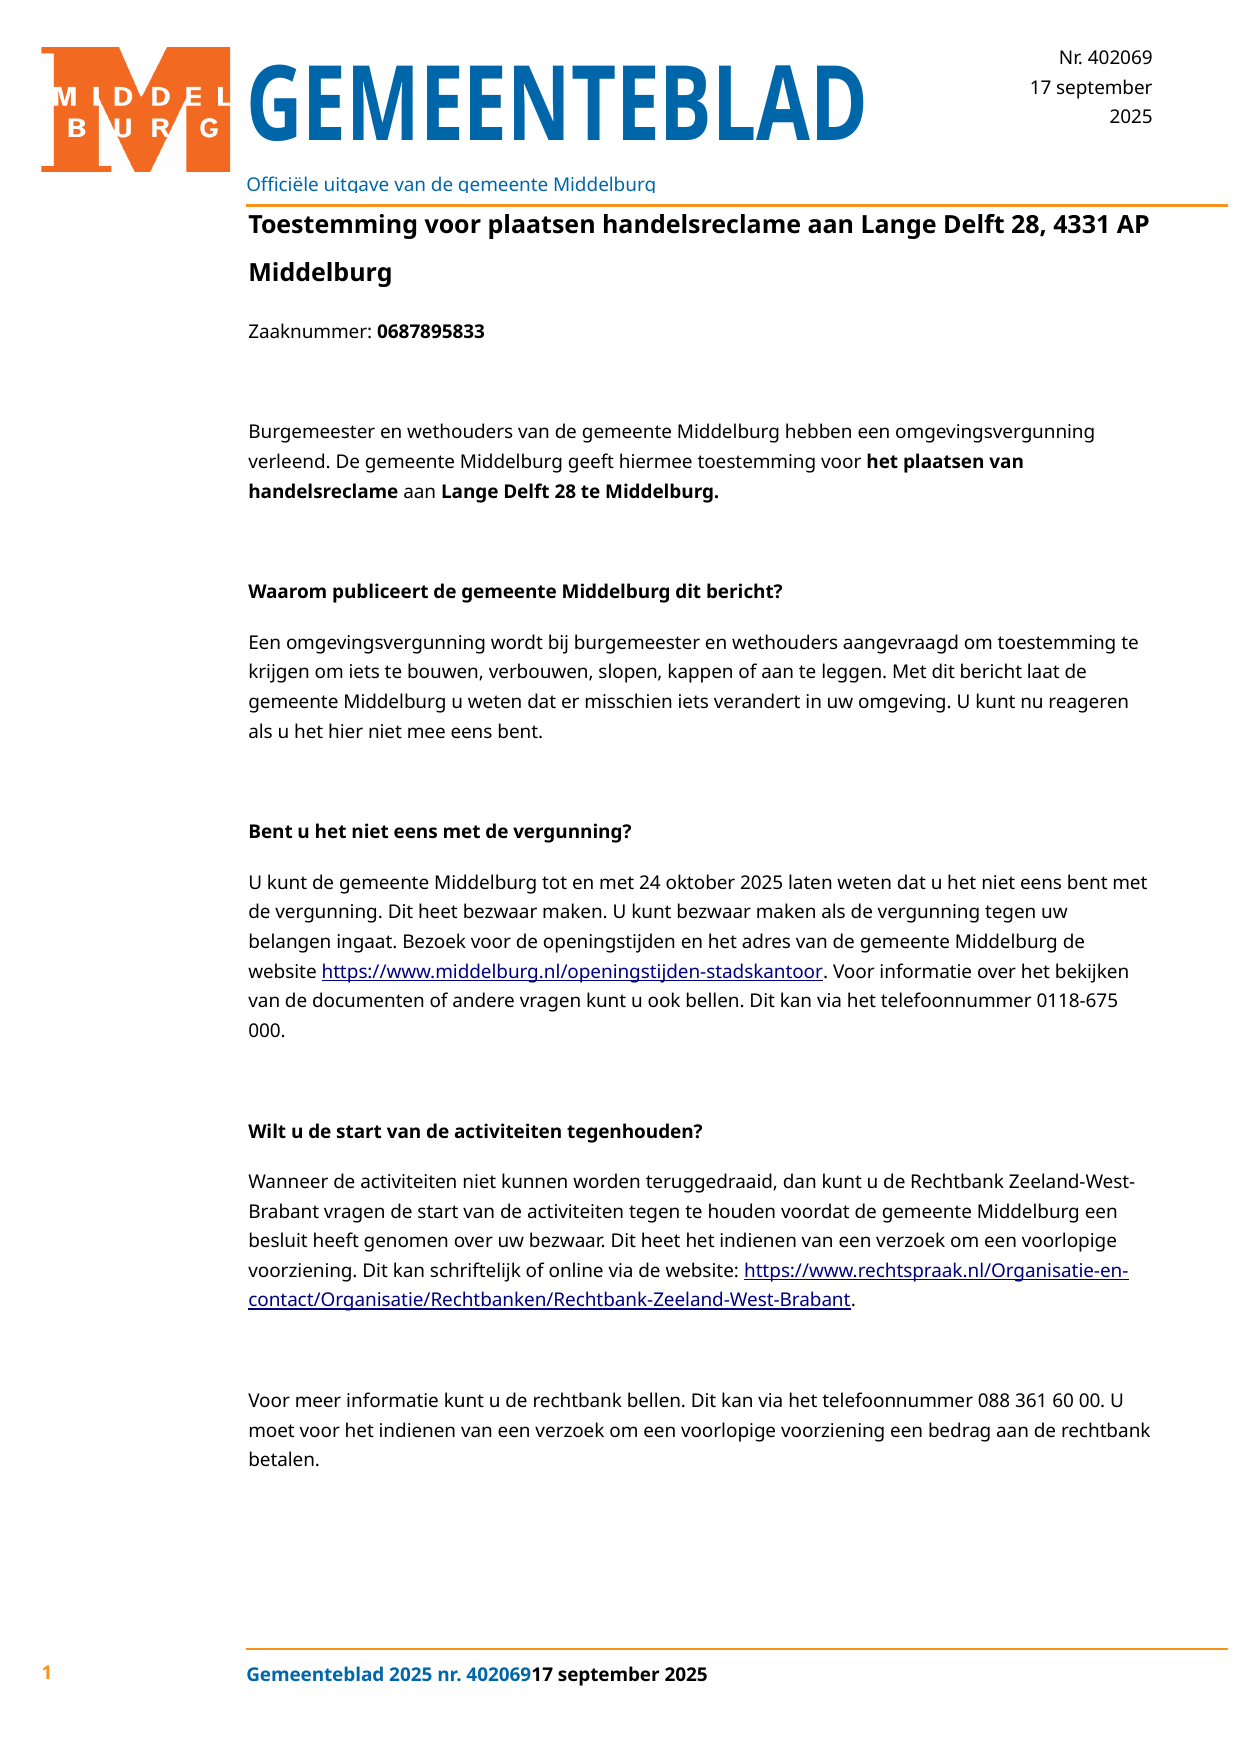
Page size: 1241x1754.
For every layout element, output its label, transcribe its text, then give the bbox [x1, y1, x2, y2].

text Bent u het niet eens met de vergunning? [248, 819, 1152, 844]
text Een omgevingsvergunning wordt bij burgemeester en wethouders aangevraagd om toestemming te krijgen om iets te bouwen, verbouwen, slopen, kappen of aan te leggen. Met dit bericht laat de gemeente Middelburg u weten dat er misschien iets verandert in uw omgeving. U kunt nu reageren als u het hier niet mee eens bent. [248, 629, 1152, 744]
text Burgemeester en wethouders van de gemeente Middelburg hebben een omgevingsvergunning verleend. De gemeente Middelburg geeft hiermee toestemming voor het plaatsen van handelsreclame aan Lange Delft 28 te Middelburg. [248, 419, 1152, 504]
text Wilt u de start van de activiteiten tegenhouden? [248, 1118, 1152, 1144]
text U kunt de gemeente Middelburg tot en met 24 oktober 2025 laten weten dat u het niet eens bent met de vergunning. Dit heet bezwaar maken. U kunt bezwaar maken als de vergunning tegen uw belangen ingaat. Bezoek voor de openingstijden en het adres van de gemeente Middelburg de website https://www.middelburg.nl/openingstijden-stadskantoor. Voor informatie over het bekijken van de documenten of andere vragen kunt u ook bellen. Dit kan via het telefoonnummer 0118-675 000. [248, 869, 1152, 1043]
picture [41, 47, 231, 172]
text Voor meer informatie kunt u de rechtbank bellen. Dit kan via het telefoonnummer 088 361 60 00. U moet voor het indienen van een verzoek om een voorlopige voorziening een bedrag aan de rechtbank betalen. [248, 1387, 1152, 1472]
text Zaaknummer: 0687895833 [248, 318, 1152, 344]
text Toestemming voor plaatsen handelsreclame aan Lange Delft 28, 4331 AP Middelburg [248, 207, 1152, 288]
text Waarom publiceert de gemeente Middelburg dit bericht? [248, 579, 1152, 604]
text Wanneer de activiteiten niet kunnen worden teruggedraaid, dan kunt u de Rechtbank Zeeland-West-Brabant vragen de start van de activiteiten tegen te houden voordat de gemeente Middelburg een besluit heeft genomen over uw bezwaar. Dit heet het indienen van een verzoek om een voorlopige voorziening. Dit kan schriftelijk of online via de website: https://www.rechtspraak.nl/Organisatie-en-contact/Organisatie/Rechtbanken/Rechtbank-Zeeland-West-Brabant. [248, 1168, 1152, 1312]
